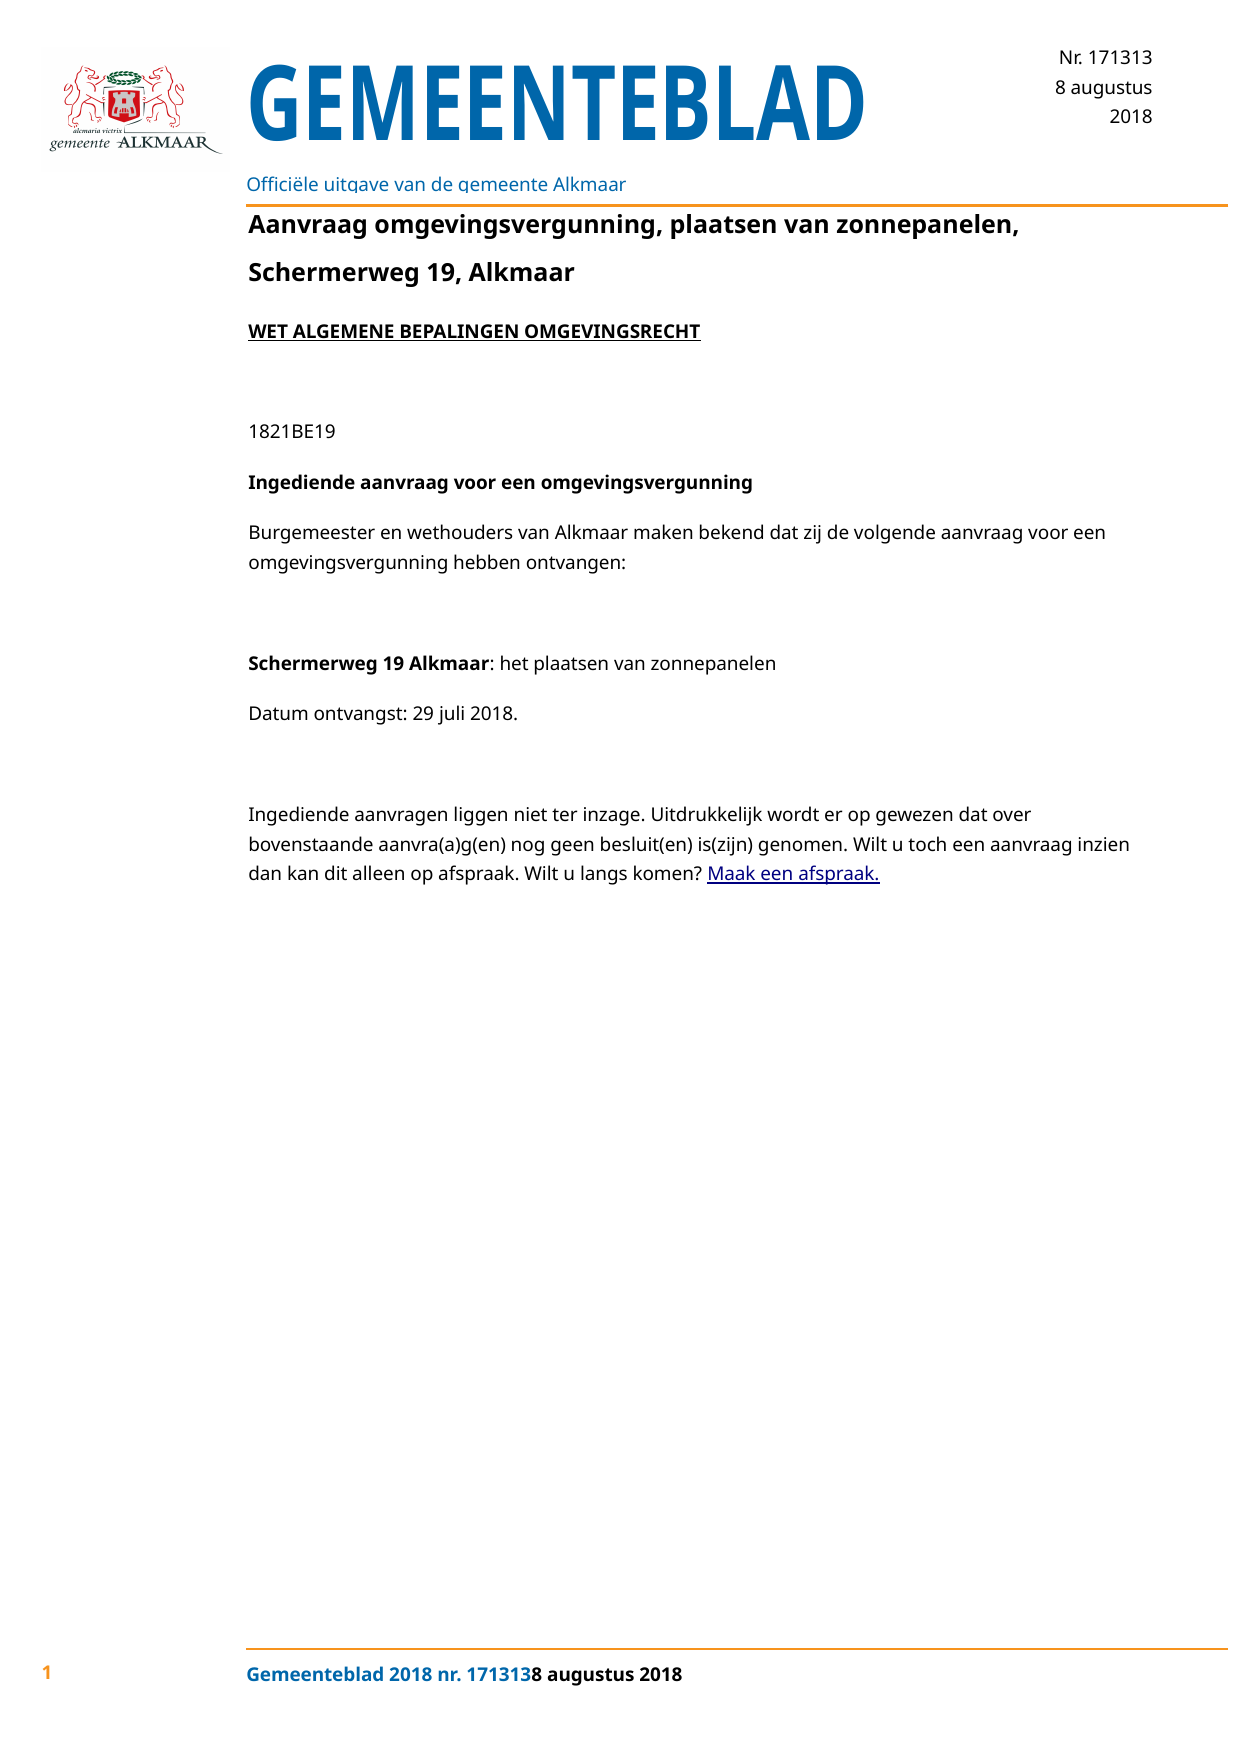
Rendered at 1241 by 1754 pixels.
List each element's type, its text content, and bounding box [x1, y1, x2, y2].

text Ingediende aanvragen liggen niet ter inzage. Uitdrukkelijk wordt er op gewezen dat over bovenstaande aanvra(a)g(en) nog geen besluit(en) is(zijn) genomen. Wilt u toch een aanvraag inzien dan kan dit alleen op afspraak. Wilt u langs komen? Maak een afspraak. [248, 801, 1152, 886]
text WET ALGEMENE BEPALINGEN OMGEVINGSRECHT [248, 318, 1152, 344]
picture [41, 47, 231, 172]
text Burgemeester en wethouders van Alkmaar maken bekend dat zij de volgende aanvraag voor een omgevingsvergunning hebben ontvangen: [248, 519, 1152, 575]
text Ingediende aanvraag voor een omgevingsvergunning [248, 469, 1152, 495]
text Schermerweg 19 Alkmaar: het plaatsen van zonnepanelen [248, 650, 1152, 676]
text Datum ontvangst: 29 juli 2018. [248, 700, 1152, 726]
text 1821BE19 [248, 419, 1152, 444]
text Aanvraag omgevingsvergunning, plaatsen van zonnepanelen, Schermerweg 19, Alkmaar [248, 207, 1152, 288]
